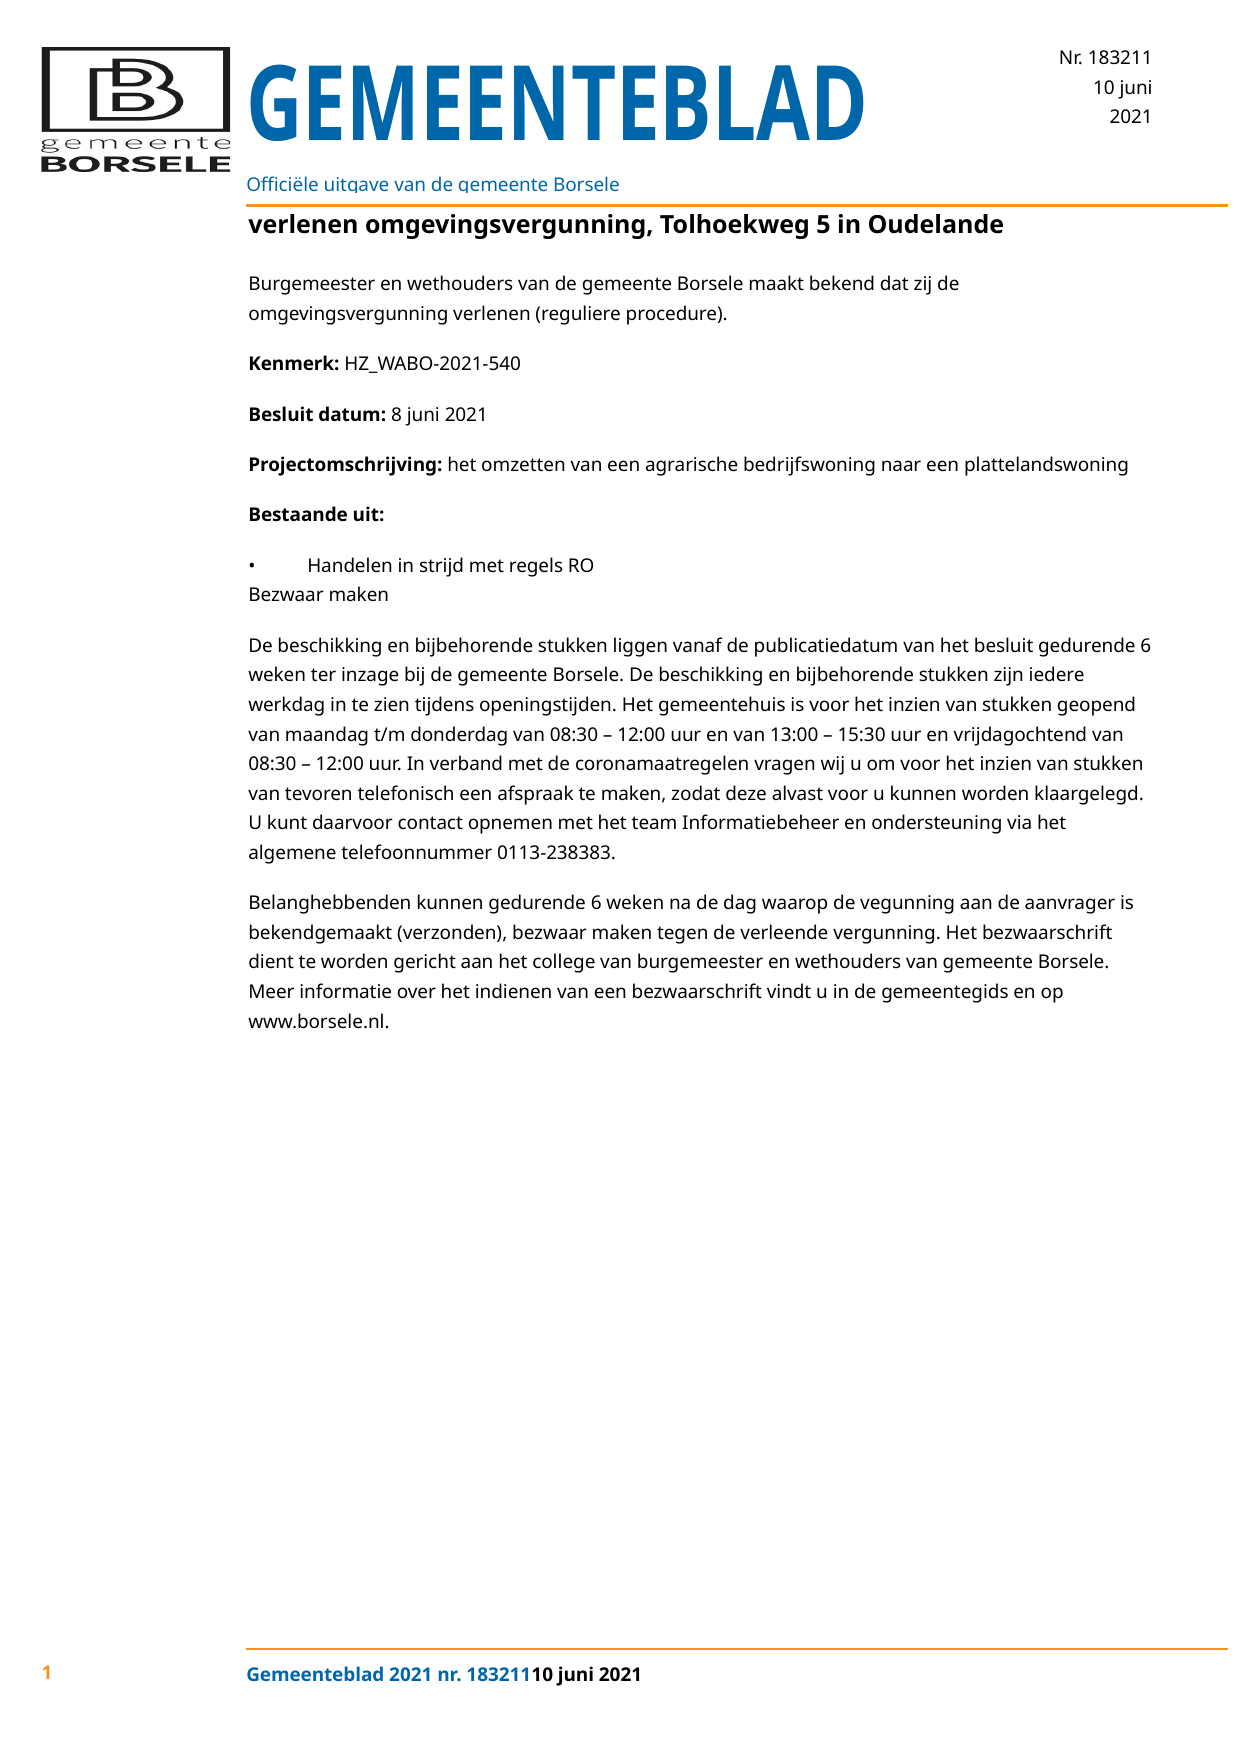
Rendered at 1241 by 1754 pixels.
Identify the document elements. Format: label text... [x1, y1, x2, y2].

text Belanghebbenden kunnen gedurende 6 weken na de dag waarop de vegunning aan de aanvrager is bekendgemaakt (verzonden), bezwaar maken tegen de verleende vergunning. Het bezwaarschrift dient te worden gericht aan het college van burgemeester en wethouders van gemeente Borsele. Meer informatie over het indienen van een bezwaarschrift vindt u in de gemeentegids en op www.borsele.nl. [248, 889, 1152, 1033]
text Bestaande uit: [248, 502, 1152, 527]
text De beschikking en bijbehorende stukken liggen vanaf de publicatiedatum van het besluit gedurende 6 weken ter inzage bij de gemeente Borsele. De beschikking en bijbehorende stukken zijn iedere werkdag in te zien tijdens openingstijden. Het gemeentehuis is voor het inzien van stukken geopend van maandag t/m donderdag van 08:30 – 12:00 uur en van 13:00 – 15:30 uur en vrijdagochtend van 08:30 – 12:00 uur. In verband met de coronamaatregelen vragen wij u om voor het inzien van stukken van tevoren telefonisch een afspraak te maken, zodat deze alvast voor u kunnen worden klaargelegd. U kunt daarvoor contact opnemen met het team Informatiebeheer en ondersteuning via het algemene telefoonnummer 0113-238383. [248, 632, 1152, 865]
text Bezwaar maken [248, 582, 1152, 607]
text Besluit datum: 8 juni 2021 [248, 401, 1152, 426]
picture [41, 47, 231, 172]
text Kenmerk: HZ_WABO-2021-540 [248, 350, 1152, 376]
text verlenen omgevingsvergunning, Tolhoekweg 5 in Oudelande [248, 207, 1152, 241]
text Projectomschrijving: het omzetten van een agrarische bedrijfswoning naar een plattelandswoning [248, 451, 1152, 477]
text Burgemeester en wethouders van de gemeente Borsele maakt bekend dat zij de omgevingsvergunning verlenen (reguliere procedure). [248, 270, 1152, 326]
list Handelen in strijd met regels RO [248, 552, 1152, 578]
